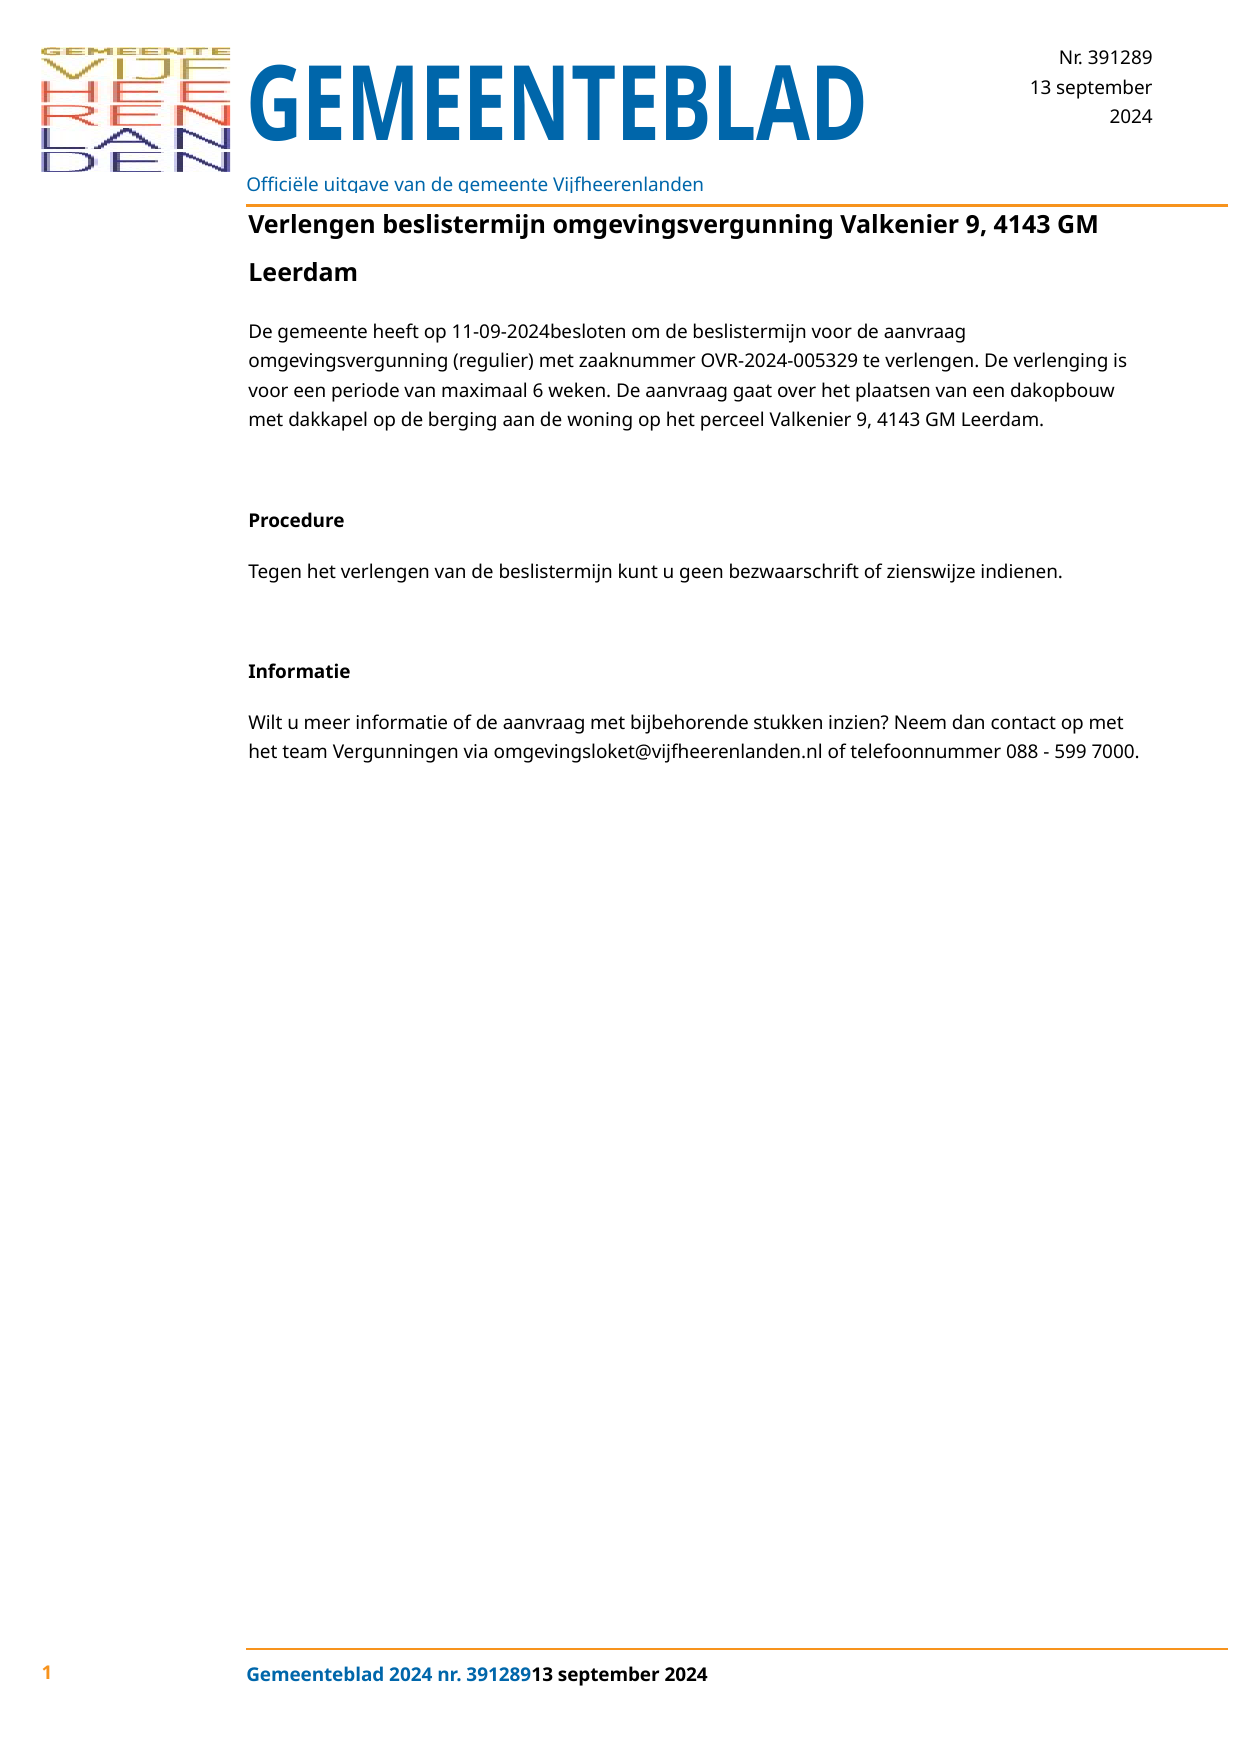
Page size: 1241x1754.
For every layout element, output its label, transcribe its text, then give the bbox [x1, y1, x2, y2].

text De gemeente heeft op 11-09-2024besloten om de beslistermijn voor de aanvraag omgevingsvergunning (regulier) met zaaknummer OVR-2024-005329 te verlengen. De verlenging is voor een periode van maximaal 6 weken. De aanvraag gaat over het plaatsen van een dakopbouw met dakkapel op de berging aan de woning op het perceel Valkenier 9, 4143 GM Leerdam. [248, 318, 1152, 432]
text Informatie [248, 659, 1152, 684]
text Verlengen beslistermijn omgevingsvergunning Valkenier 9, 4143 GM Leerdam [248, 207, 1152, 288]
text Tegen het verlengen van de beslistermijn kunt u geen bezwaarschrift of zienswijze indienen. [248, 558, 1152, 584]
picture [41, 47, 231, 172]
text Procedure [248, 507, 1152, 533]
text Wilt u meer informatie of de aanvraag met bijbehorende stukken inzien? Neem dan contact op met het team Vergunningen via omgevingsloket@vijfheerenlanden.nl of telefoonnummer 088 - 599 7000. [248, 709, 1152, 764]
